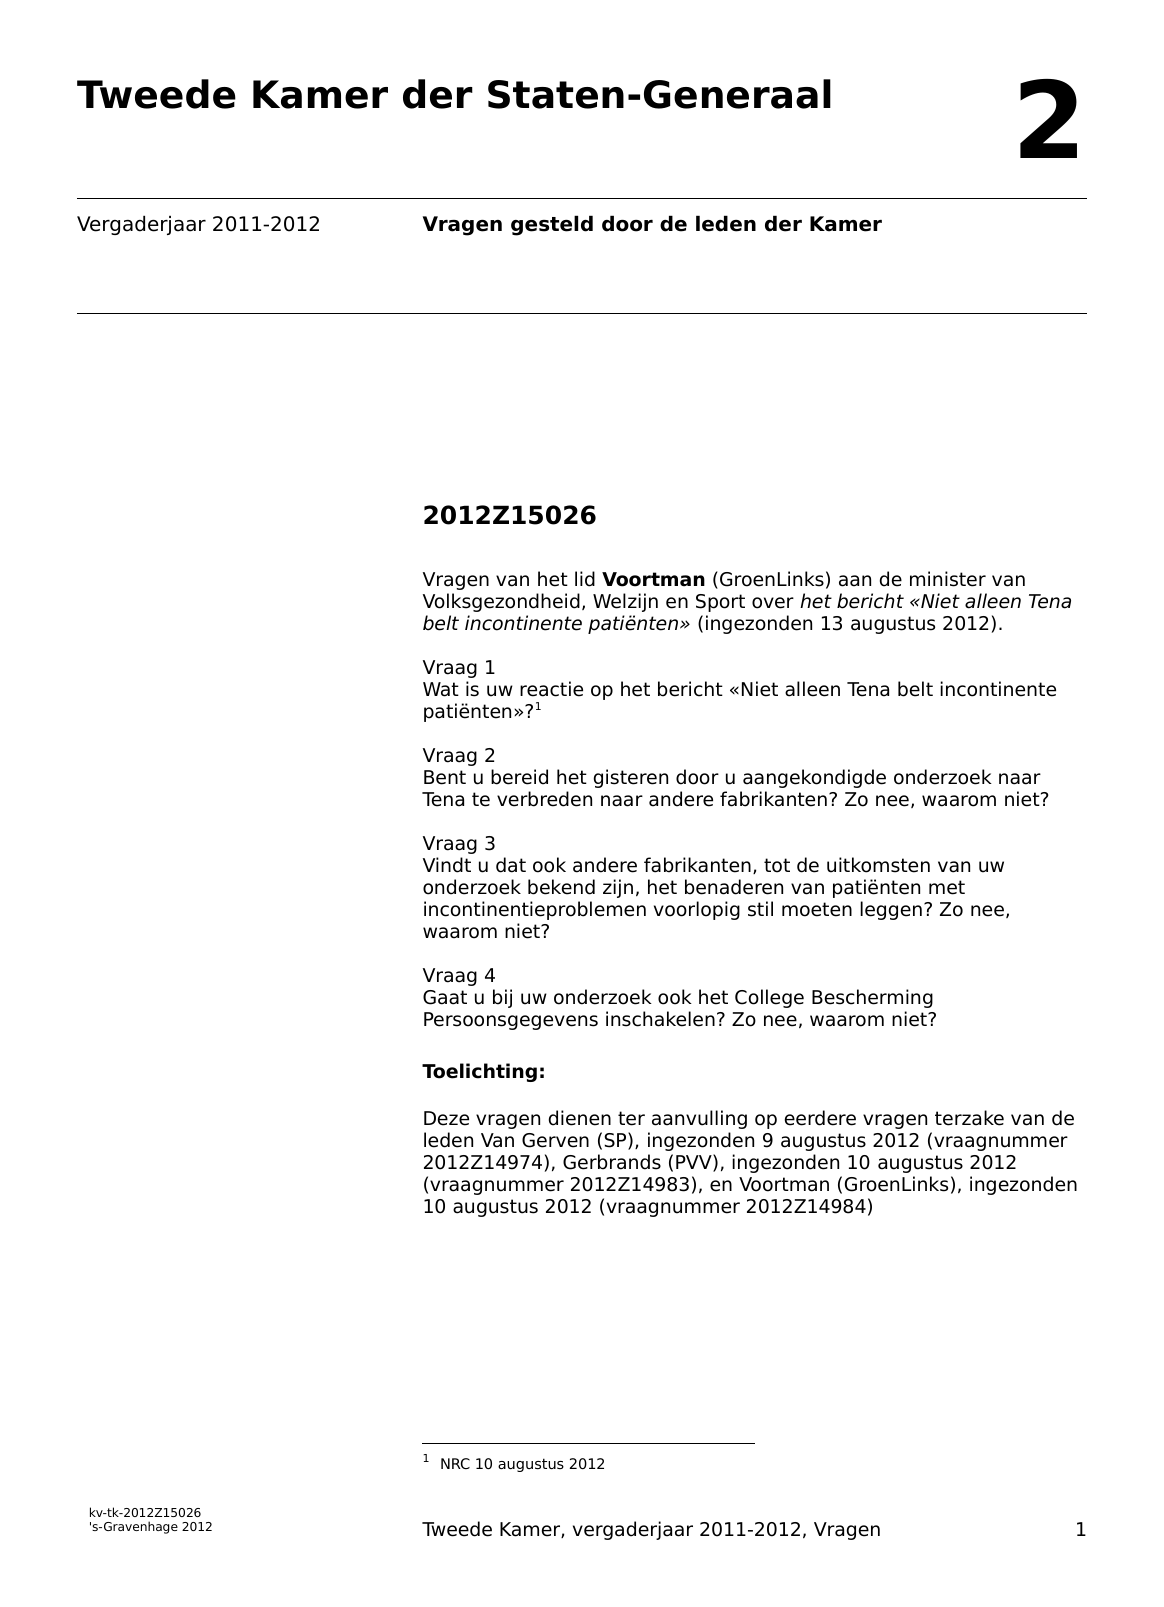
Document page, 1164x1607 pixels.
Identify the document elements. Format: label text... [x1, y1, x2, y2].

text 's-Gravenhage 2012 [88, 1520, 323, 1534]
text Vraag 1 [422, 657, 1087, 679]
text Gaat u bij uw onderzoek ook het College Bescherming Persoonsgegevens inschakelen? Zo nee, waarom niet? [422, 987, 1087, 1031]
table_cell Vragen gesteld door de leden der Kamer [422, 199, 1087, 313]
table_cell Vergaderjaar 2011-2012 [77, 199, 422, 313]
text Vragen van het lid Voortman (GroenLinks) aan de minister van Volksgezondheid, Welzijn en Sport over het bericht «Niet alleen Tena belt incontinente patiënten» (ingezonden 13 augustus 2012). [422, 569, 1087, 635]
text Vraag 2 [422, 745, 1087, 767]
text 2012Z15026 [422, 501, 1087, 531]
table_header 2 [886, 59, 1087, 198]
text NRC 10 augustus 2012 [422, 1452, 1087, 1474]
text Deze vragen dienen ter aanvulling op eerdere vragen terzake van de leden Van Gerven (SP), ingezonden 9 augustus 2012 (vraagnummer 2012Z14974), Gerbrands (PVV), ingezonden 10 augustus 2012 (vraagnummer 2012Z14983), en Voortman (GroenLinks), ingezonden 10 augustus 2012 (vraagnummer 2012Z14984) [422, 1108, 1087, 1218]
text Vraag 3 [422, 833, 1087, 855]
text Wat is uw reactie op het bericht «Niet alleen Tena belt incontinente patiënten»? [422, 679, 1087, 723]
text kv-tk-2012Z15026 [88, 1506, 323, 1520]
text Vindt u dat ook andere fabrikanten, tot de uitkomsten van uw onderzoek bekend zijn, het benaderen van patiënten met incontinentieproblemen voorlopig stil moeten leggen? Zo nee, waarom niet? [422, 855, 1087, 943]
table_header Tweede Kamer der Staten-Generaal [77, 59, 886, 198]
text Bent u bereid het gisteren door u aangekondigde onderzoek naar Tena te verbreden naar andere fabrikanten? Zo nee, waarom niet? [422, 767, 1087, 811]
text Vraag 4 [422, 965, 1087, 987]
subtitle Toelichting: [422, 1061, 1087, 1083]
